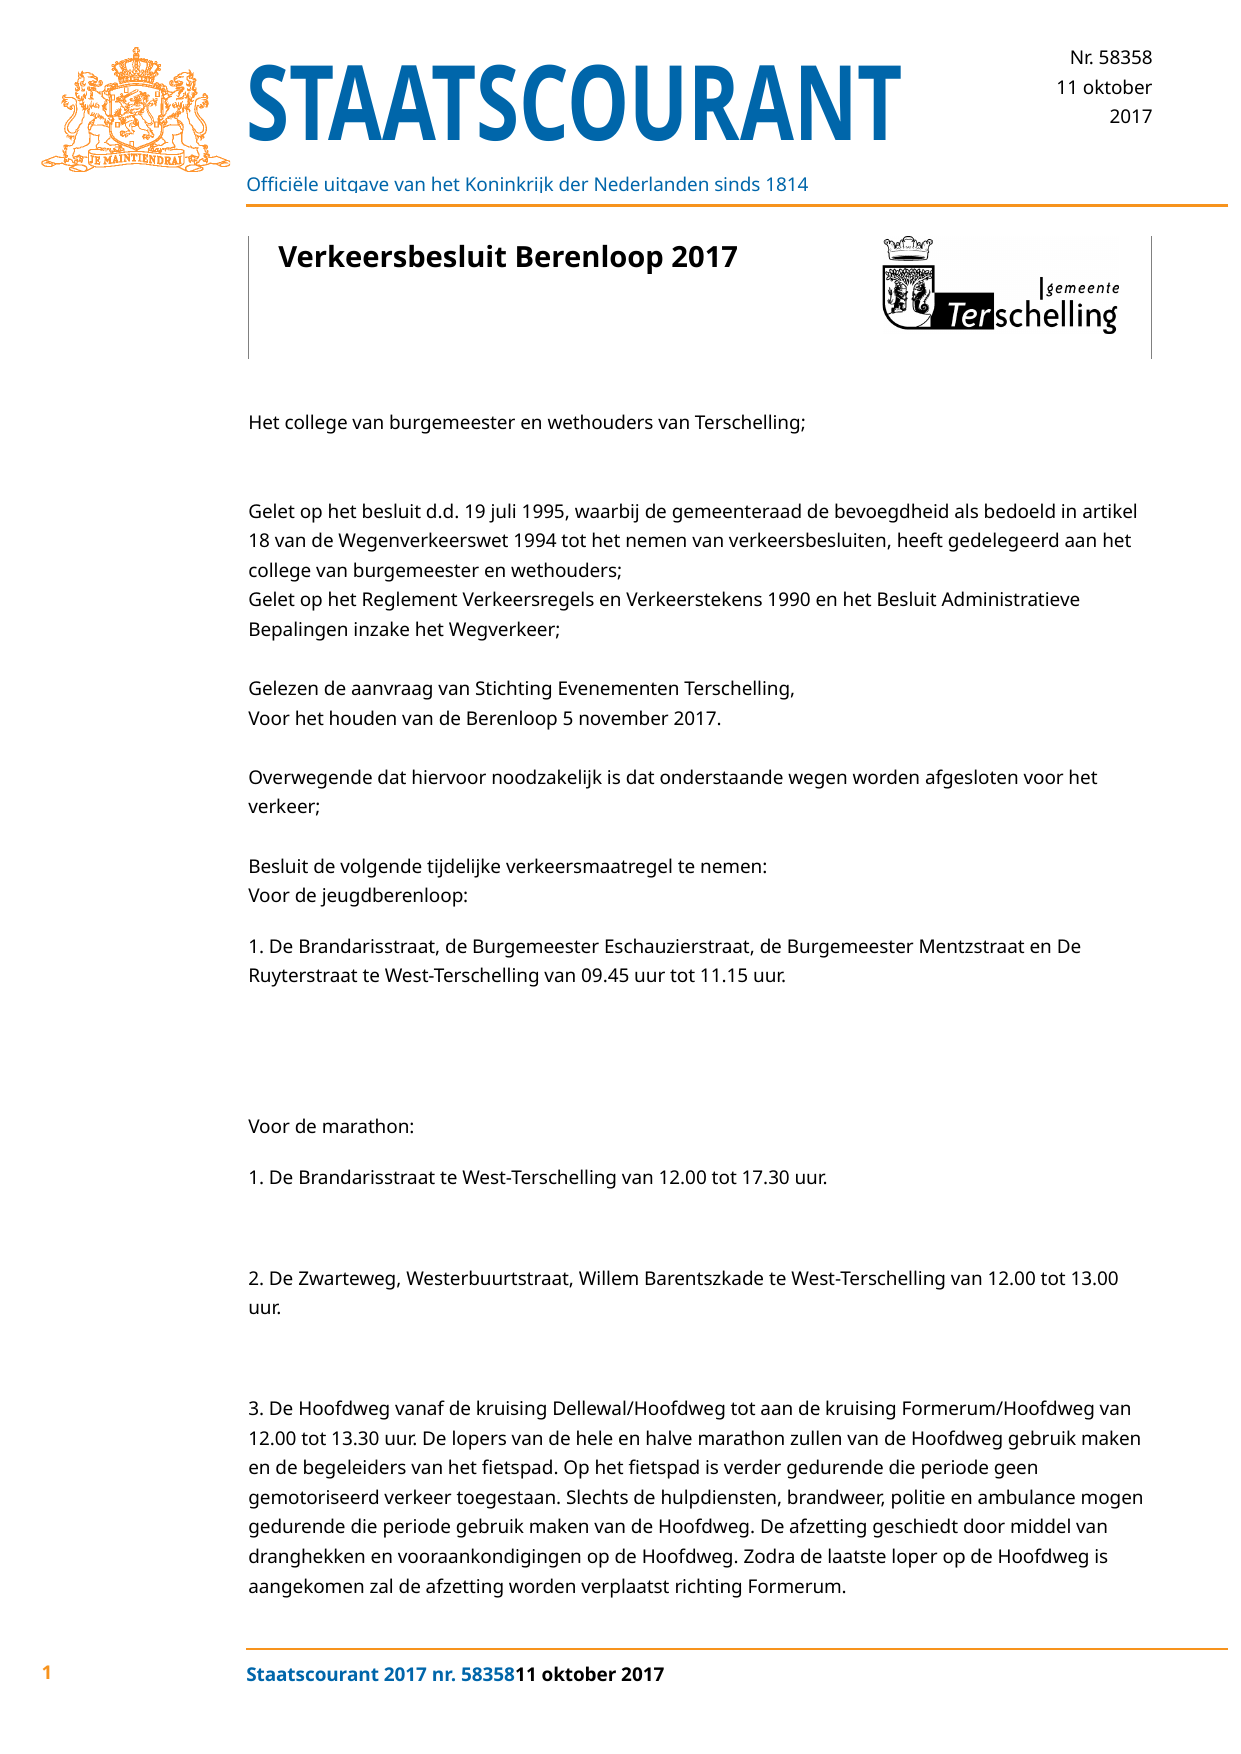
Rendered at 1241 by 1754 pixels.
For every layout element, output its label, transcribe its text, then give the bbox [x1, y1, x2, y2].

text Gelet op het besluit d.d. 19 juli 1995, waarbij de gemeenteraad de bevoegdheid als bedoeld in artikel 18 van de Wegenverkeerswet 1994 tot het nemen van verkeersbesluiten, heeft gedelegeerd aan het college van burgemeester en wethouders; [248, 498, 1152, 583]
text 1. De Brandarisstraat te West-Terschelling van 12.00 tot 17.30 uur. [248, 1164, 1152, 1190]
table_header [850, 236, 1151, 359]
text 3. De Hoofdweg vanaf de kruising Dellewal/Hoofdweg tot aan de kruising Formerum/Hoofdweg van 12.00 tot 13.30 uur. De lopers van de hele en halve marathon zullen van de Hoofdweg gebruik maken en de begeleiders van het fietspad. Op het fietspad is verder gedurende die periode geen gemotoriseerd verkeer toegestaan. Slechts de hulpdiensten, brandweer, politie en ambulance mogen gedurende die periode gebruik maken van de Hoofdweg. De afzetting geschiedt door middel van dranghekken en vooraankondigingen op de Hoofdweg. Zodra de laatste loper op de Hoofdweg is aangekomen zal de afzetting worden verplaatst richting Formerum. [248, 1395, 1152, 1598]
text Gelet op het Reglement Verkeersregels en Verkeerstekens 1990 en het Besluit Administratieve Bepalingen inzake het Wegverkeer; [248, 587, 1152, 642]
text Gelezen de aanvraag van Stichting Evenementen Terschelling, [248, 675, 1152, 701]
text Het college van burgemeester en wethouders van Terschelling; [248, 409, 1152, 435]
text Besluit de volgende tijdelijke verkeersmaatregel te nemen: [248, 853, 1152, 878]
text 1. De Brandarisstraat, de Burgemeester Eschauzierstraat, de Burgemeester Mentzstraat en De Ruyterstraat te West-Terschelling van 09.45 uur tot 11.15 uur. [248, 933, 1152, 988]
picture [882, 236, 1119, 334]
text Overwegende dat hiervoor noodzakelijk is dat onderstaande wegen worden afgesloten voor het verkeer; [248, 764, 1152, 819]
text 2. De Zwarteweg, Westerbuurtstraat, Willem Barentszkade te West-Terschelling van 12.00 tot 13.00 uur. [248, 1265, 1152, 1320]
table_header Verkeersbesluit Berenloop 2017 [249, 236, 850, 359]
picture [41, 47, 231, 172]
text Voor het houden van de Berenloop 5 november 2017. [248, 705, 1152, 731]
text Voor de jeugdberenloop: [248, 882, 1152, 908]
text Voor de marathon: [248, 1114, 1152, 1139]
